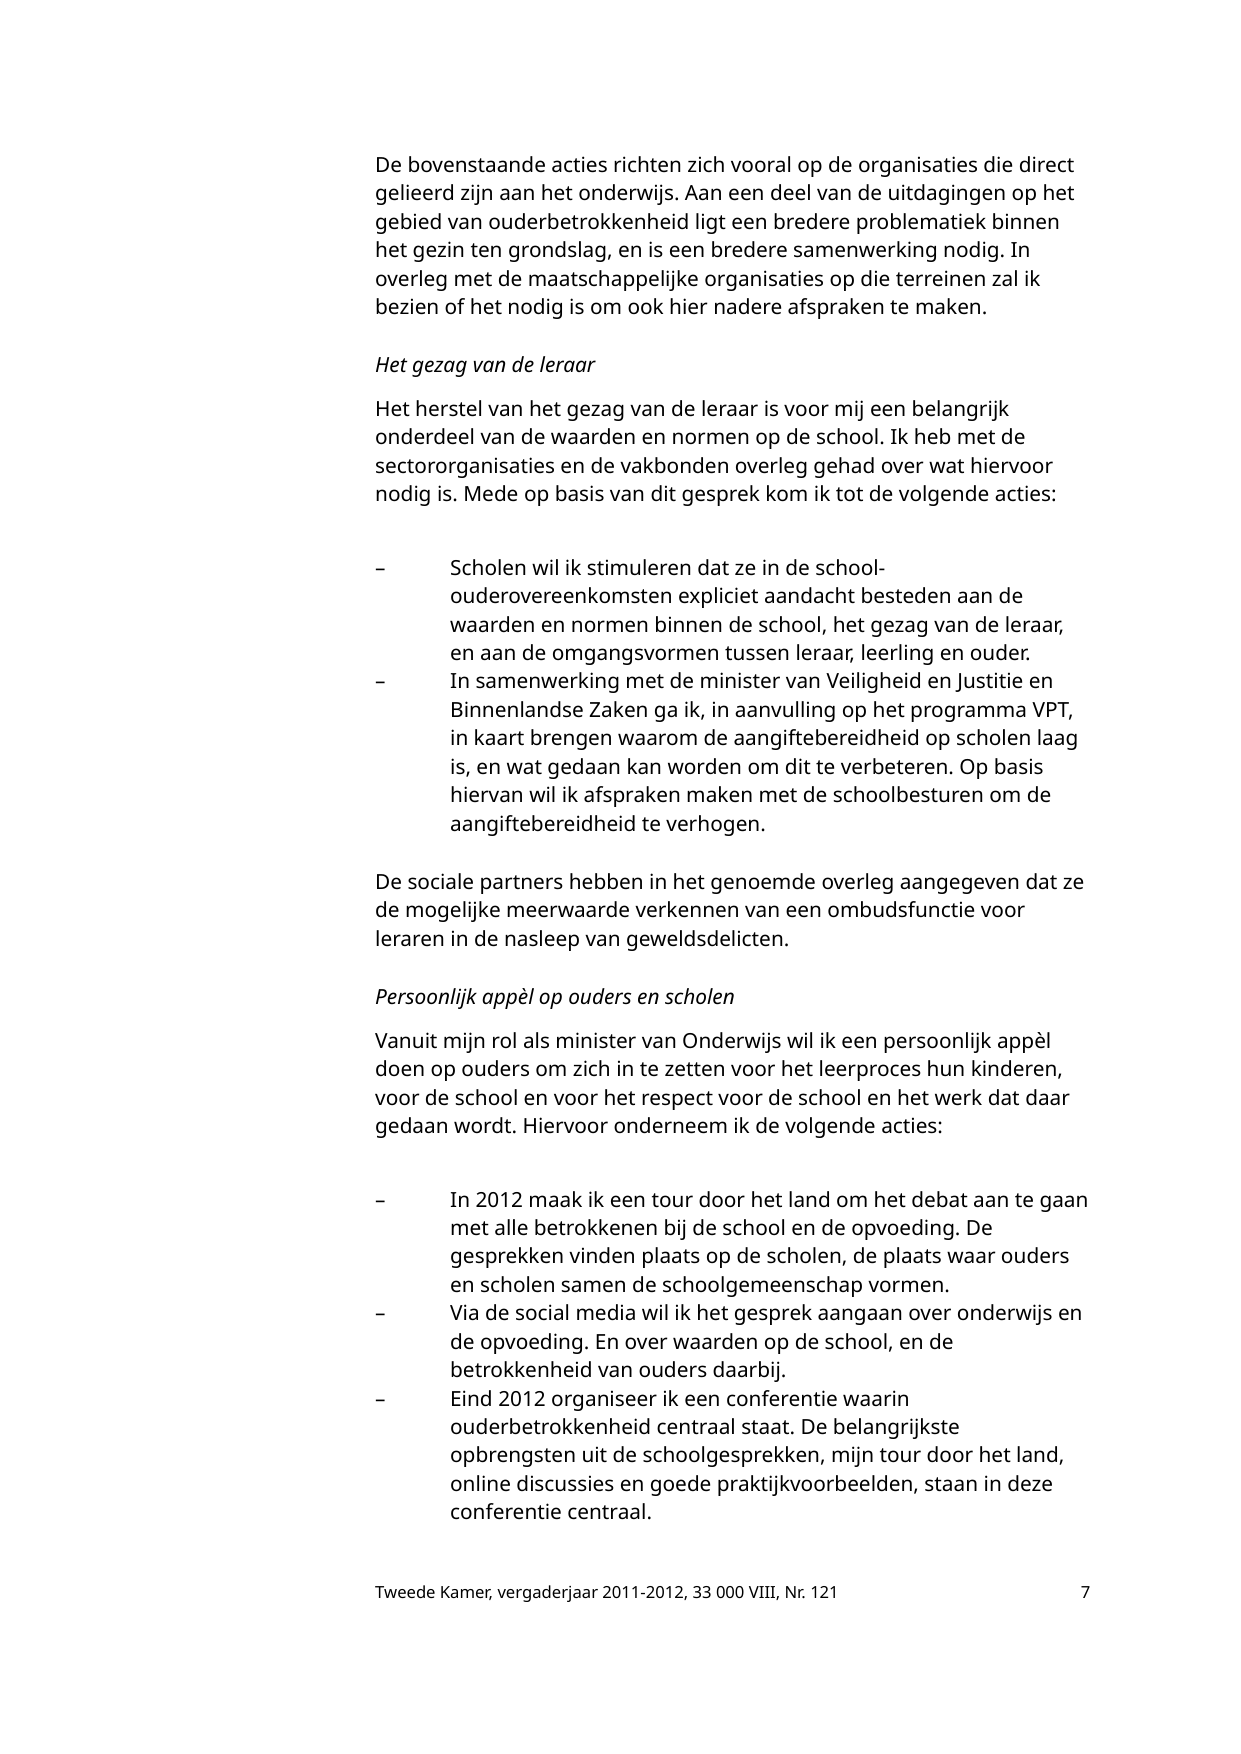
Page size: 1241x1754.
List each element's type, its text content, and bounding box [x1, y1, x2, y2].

text Vanuit mijn rol als minister van Onderwijs wil ik een persoonlijk appèl doen op ouders om zich in te zetten voor het leerproces hun kinderen, voor de school en voor het respect voor de school en het werk dat daar gedaan wordt. Hiervoor onderneem ik de volgende acties: [375, 1026, 1090, 1140]
list Via de social media wil ik het gesprek aangaan over onderwijs en de opvoeding. En over waarden op de school, en de betrokkenheid van ouders daarbij. [375, 1298, 1090, 1384]
text De sociale partners hebben in het genoemde overleg aangegeven dat ze de mogelijke meerwaarde verkennen van een ombudsfunctie voor leraren in de nasleep van geweldsdelicten. [375, 867, 1090, 952]
list In samenwerking met de minister van Veiligheid en Justitie en Binnenlandse Zaken ga ik, in aanvulling op het programma VPT, in kaart brengen waarom de aangiftebereidheid op scholen laag is, en wat gedaan kan worden om dit te verbeteren. Op basis hiervan wil ik afspraken maken met de schoolbesturen om de aangiftebereidheid te verhogen. [375, 667, 1090, 837]
list Scholen wil ik stimuleren dat ze in de school-ouderovereenkomsten expliciet aandacht besteden aan de waarden en normen binnen de school, het gezag van de leraar, en aan de omgangsvormen tussen leraar, leerling en ouder. [375, 553, 1090, 667]
list In 2012 maak ik een tour door het land om het debat aan te gaan met alle betrokkenen bij de school en de opvoeding. De gesprekken vinden plaats op de scholen, de plaats waar ouders en scholen samen de schoolgemeenschap vormen. [375, 1185, 1090, 1298]
text Het herstel van het gezag van de leraar is voor mij een belangrijk onderdeel van de waarden en normen op de school. Ik heb met de sectororganisaties en de vakbonden overleg gehad over wat hiervoor nodig is. Mede op basis van dit gesprek kom ik tot de volgende acties: [375, 394, 1090, 508]
text Persoonlijk appèl op ouders en scholen [375, 982, 1090, 1011]
list Eind 2012 organiseer ik een conferentie waarin ouderbetrokkenheid centraal staat. De belangrijkste opbrengsten uit de schoolgesprekken, mijn tour door het land, online discussies en goede praktijkvoorbeelden, staan in deze conferentie centraal. [375, 1384, 1090, 1526]
text De bovenstaande acties richten zich vooral op de organisaties die direct gelieerd zijn aan het onderwijs. Aan een deel van de uitdagingen op het gebied van ouderbetrokkenheid ligt een bredere problematiek binnen het gezin ten grondslag, en is een bredere samenwerking nodig. In overleg met de maatschappelijke organisaties op die terreinen zal ik bezien of het nodig is om ook hier nadere afspraken te maken. [375, 150, 1090, 321]
text Het gezag van de leraar [375, 351, 1090, 379]
